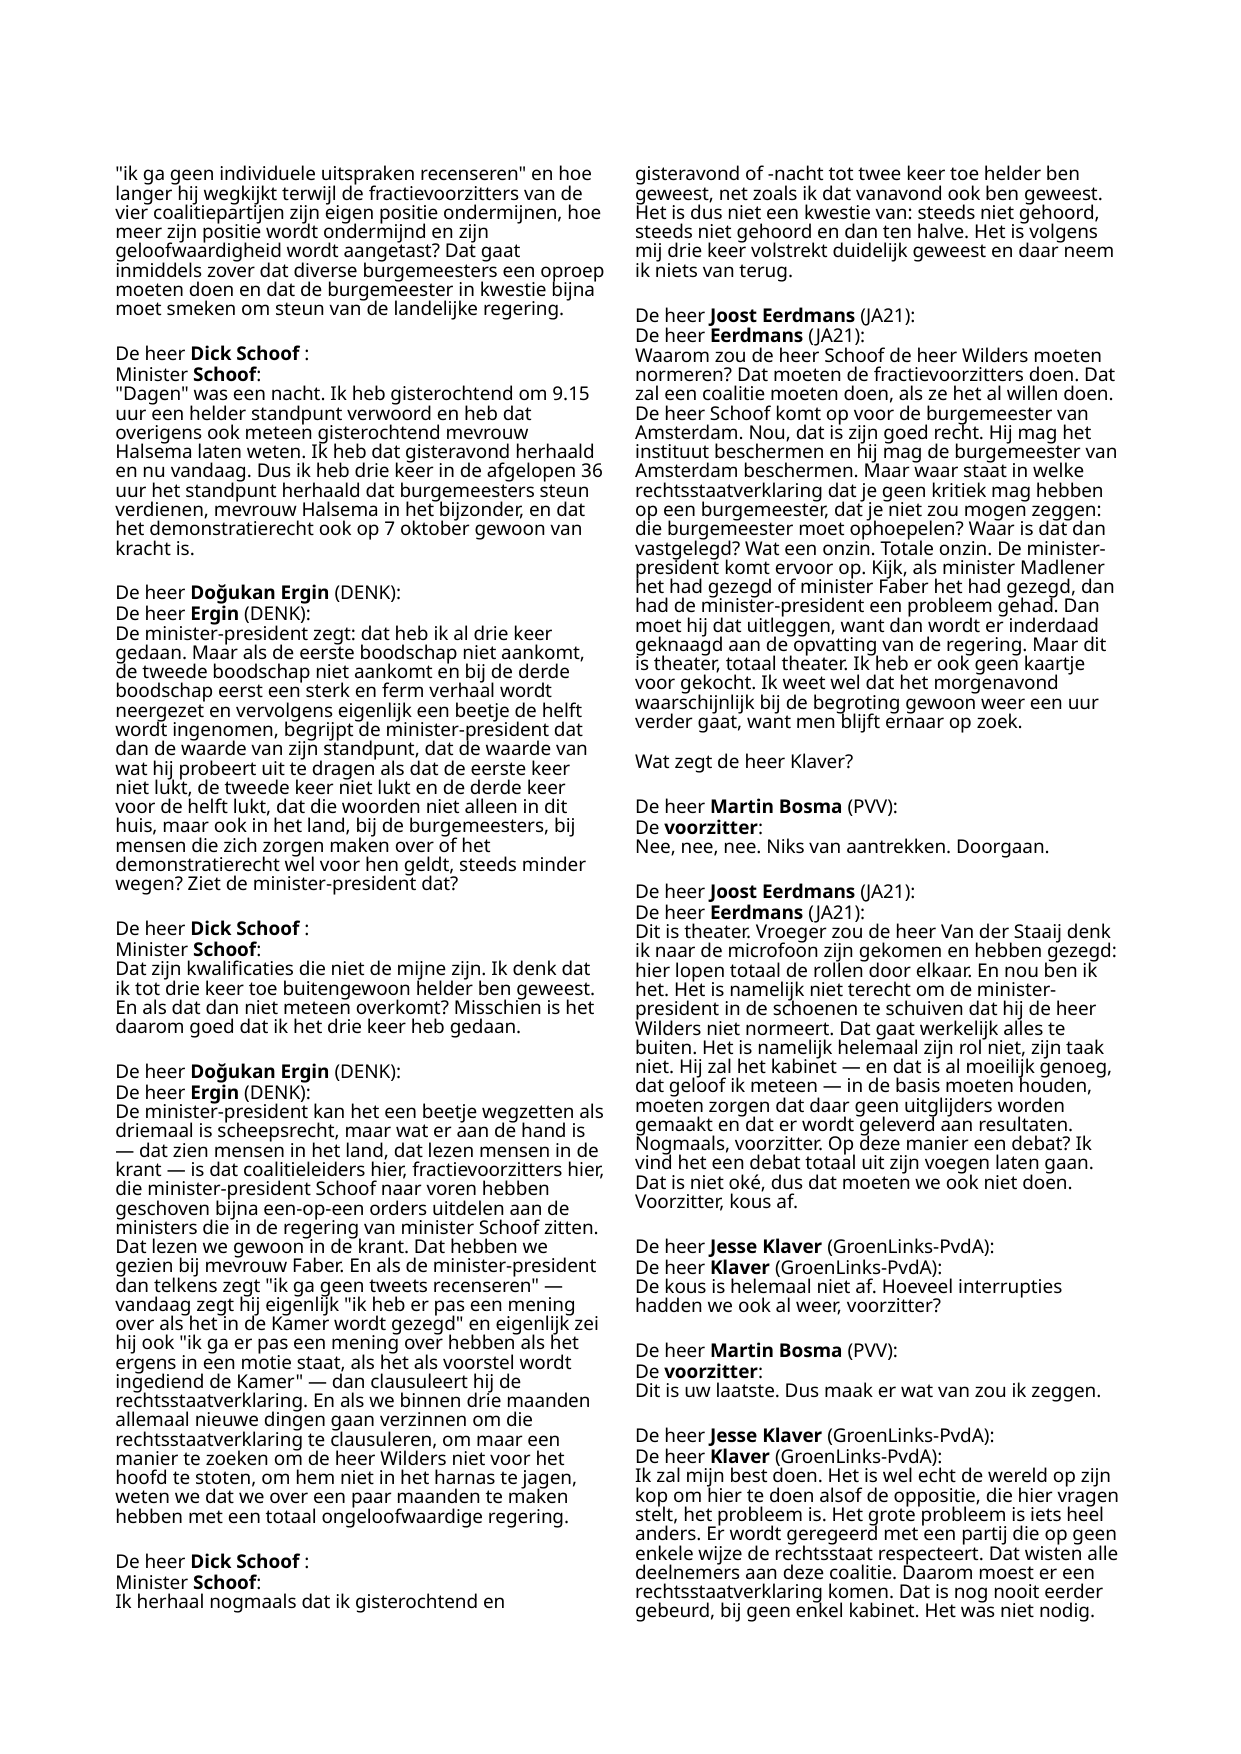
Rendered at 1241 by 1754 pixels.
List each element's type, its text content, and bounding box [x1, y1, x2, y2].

text De heer Martin Bosma (PVV): [635, 793, 1125, 819]
text Waarom zou de heer Schoof de heer Wilders moeten normeren? Dat moeten de fractievoorzitters doen. Dat zal een coalitie moeten doen, als ze het al willen doen. De heer Schoof komt op voor de burgemeester van Amsterdam. Nou, dat is zijn goed recht. Hij mag het instituut beschermen en hij mag de burgemeester van Amsterdam beschermen. Maar waar staat in welke rechtsstaatverklaring dat je geen kritiek mag hebben op een burgemeester, dat je niet zou mogen zeggen: die burgemeester moet ophoepelen? Waar is dat dan vastgelegd? Wat een onzin. Totale onzin. De minister-president komt ervoor op. Kijk, als minister Madlener het had gezegd of minister Faber het had gezegd, dan had de minister-president een probleem gehad. Dan moet hij dat uitleggen, want dan wordt er inderdaad geknaagd aan de opvatting van de regering. Maar dit is theater, totaal theater. Ik heb er ook geen kaartje voor gekocht. Ik weet wel dat het morgenavond waarschijnlijk bij de begroting gewoon weer een uur verder gaat, want men blijft ernaar op zoek. [635, 347, 1125, 732]
text De heer Doğukan Ergin (DENK): [115, 579, 605, 605]
text De voorzitter: [635, 819, 1125, 838]
text Wat zegt de heer Klaver? [635, 753, 1125, 772]
text De heer Dick Schoof : [115, 1548, 605, 1574]
text De heer Klaver (GroenLinks-PvdA): [635, 1259, 1125, 1278]
text Dit is theater. Vroeger zou de heer Van der Staaij denk ik naar de microfoon zijn gekomen en hebben gezegd: hier lopen totaal de rollen door elkaar. En nou ben ik het. Het is namelijk niet terecht om de minister-president in de schoenen te schuiven dat hij de heer Wilders niet normeert. Dat gaat werkelijk alles te buiten. Het is namelijk helemaal zijn rol niet, zijn taak niet. Hij zal het kabinet — en dat is al moeilijk genoeg, dat geloof ik meteen — in de basis moeten houden, moeten zorgen dat daar geen uitglijders worden gemaakt en dat er wordt geleverd aan resultaten. Nogmaals, voorzitter. Op deze manier een debat? Ik vind het een debat totaal uit zijn voegen laten gaan. Dat is niet oké, dus dat moeten we ook niet doen. Voorzitter, kous af. [635, 923, 1125, 1212]
text De heer Dick Schoof : [115, 340, 605, 366]
text "Dagen" was een nacht. Ik heb gisterochtend om 9.15 uur een helder standpunt verwoord en heb dat overigens ook meteen gisterochtend mevrouw Halsema laten weten. Ik heb dat gisteravond herhaald en nu vandaag. Dus ik heb drie keer in de afgelopen 36 uur het standpunt herhaald dat burgemeesters steun verdienen, mevrouw Halsema in het bijzonder, en dat het demonstratierecht ook op 7 oktober gewoon van kracht is. [115, 385, 605, 559]
text Ik herhaal nogmaals dat ik gisterochtend en [115, 1593, 605, 1612]
text Dat zijn kwalificaties die niet de mijne zijn. Ik denk dat ik tot drie keer toe buitengewoon helder ben geweest. En als dat dan niet meteen overkomt? Misschien is het daarom goed dat ik het drie keer heb gedaan. [115, 960, 605, 1037]
text De heer Dick Schoof : [115, 915, 605, 941]
text De heer Ergin (DENK): [115, 605, 605, 624]
text De heer Joost Eerdmans (JA21): [635, 878, 1125, 904]
text Minister Schoof: [115, 941, 605, 960]
text Dit is uw laatste. Dus maak er wat van zou ik zeggen. [635, 1382, 1125, 1402]
text gisteravond of -nacht tot twee keer toe helder ben geweest, net zoals ik dat vanavond ook ben geweest. Het is dus niet een kwestie van: steeds niet gehoord, steeds niet gehoord en dan ten halve. Het is volgens mij drie keer volstrekt duidelijk geweest en daar neem ik niets van terug. [635, 165, 1125, 281]
text De heer Eerdmans (JA21): [635, 327, 1125, 347]
text De heer Eerdmans (JA21): [635, 904, 1125, 923]
text De kous is helemaal niet af. Hoeveel interrupties hadden we ook al weer, voorzitter? [635, 1278, 1125, 1317]
text De heer Klaver (GroenLinks-PvdA): [635, 1448, 1125, 1467]
text De heer Jesse Klaver (GroenLinks-PvdA): [635, 1422, 1125, 1448]
text De heer Ergin (DENK): [115, 1084, 605, 1103]
text De heer Jesse Klaver (GroenLinks-PvdA): [635, 1233, 1125, 1259]
text "ik ga geen individuele uitspraken recenseren" en hoe langer hij wegkijkt terwijl de fractievoorzitters van de vier coalitiepartijen zijn eigen positie ondermijnen, hoe meer zijn positie wordt ondermijnd en zijn geloofwaardigheid wordt aangetast? Dat gaat inmiddels zover dat diverse burgemeesters een oproep moeten doen en dat de burgemeester in kwestie bijna moet smeken om steun van de landelijke regering. [115, 165, 605, 319]
text Minister Schoof: [115, 1574, 605, 1593]
text De heer Martin Bosma (PVV): [635, 1337, 1125, 1363]
text De minister-president kan het een beetje wegzetten als driemaal is scheepsrecht, maar wat er aan de hand is — dat zien mensen in het land, dat lezen mensen in de krant — is dat coalitieleiders hier, fractievoorzitters hier, die minister-president Schoof naar voren hebben geschoven bijna een-op-een orders uitdelen aan de ministers die in de regering van minister Schoof zitten. Dat lezen we gewoon in de krant. Dat hebben we gezien bij mevrouw Faber. En als de minister-president dan telkens zegt "ik ga geen tweets recenseren" — vandaag zegt hij eigenlijk "ik heb er pas een mening over als het in de Kamer wordt gezegd" en eigenlijk zei hij ook "ik ga er pas een mening over hebben als het ergens in een motie staat, als het als voorstel wordt ingediend de Kamer" — dan clausuleert hij de rechtsstaatverklaring. En als we binnen drie maanden allemaal nieuwe dingen gaan verzinnen om die rechtsstaatverklaring te clausuleren, om maar een manier te zoeken om de heer Wilders niet voor het hoofd te stoten, om hem niet in het harnas te jagen, weten we dat we over een paar maanden te maken hebben met een totaal ongeloofwaardige regering. [115, 1103, 605, 1527]
text Minister Schoof: [115, 366, 605, 385]
text De minister-president zegt: dat heb ik al drie keer gedaan. Maar als de eerste boodschap niet aankomt, de tweede boodschap niet aankomt en bij de derde boodschap eerst een sterk en ferm verhaal wordt neergezet en vervolgens eigenlijk een beetje de helft wordt ingenomen, begrijpt de minister-president dat dan de waarde van zijn standpunt, dat de waarde van wat hij probeert uit te dragen als dat de eerste keer niet lukt, de tweede keer niet lukt en de derde keer voor de helft lukt, dat die woorden niet alleen in dit huis, maar ook in het land, bij de burgemeesters, bij mensen die zich zorgen maken over of het demonstratierecht wel voor hen geldt, steeds minder wegen? Ziet de minister-president dat? [115, 624, 605, 894]
text De heer Joost Eerdmans (JA21): [635, 302, 1125, 327]
text De voorzitter: [635, 1363, 1125, 1382]
text Nee, nee, nee. Niks van aantrekken. Doorgaan. [635, 838, 1125, 857]
text Ik zal mijn best doen. Het is wel echt de wereld op zijn kop om hier te doen alsof de oppositie, die hier vragen stelt, het probleem is. Het grote probleem is iets heel anders. Er wordt geregeerd met een partij die op geen enkele wijze de rechtsstaat respecteert. Dat wisten alle deelnemers aan deze coalitie. Daarom moest er een rechtsstaatverklaring komen. Dat is nog nooit eerder gebeurd, bij geen enkel kabinet. Het was niet nodig. [635, 1467, 1125, 1622]
text De heer Doğukan Ergin (DENK): [115, 1058, 605, 1084]
